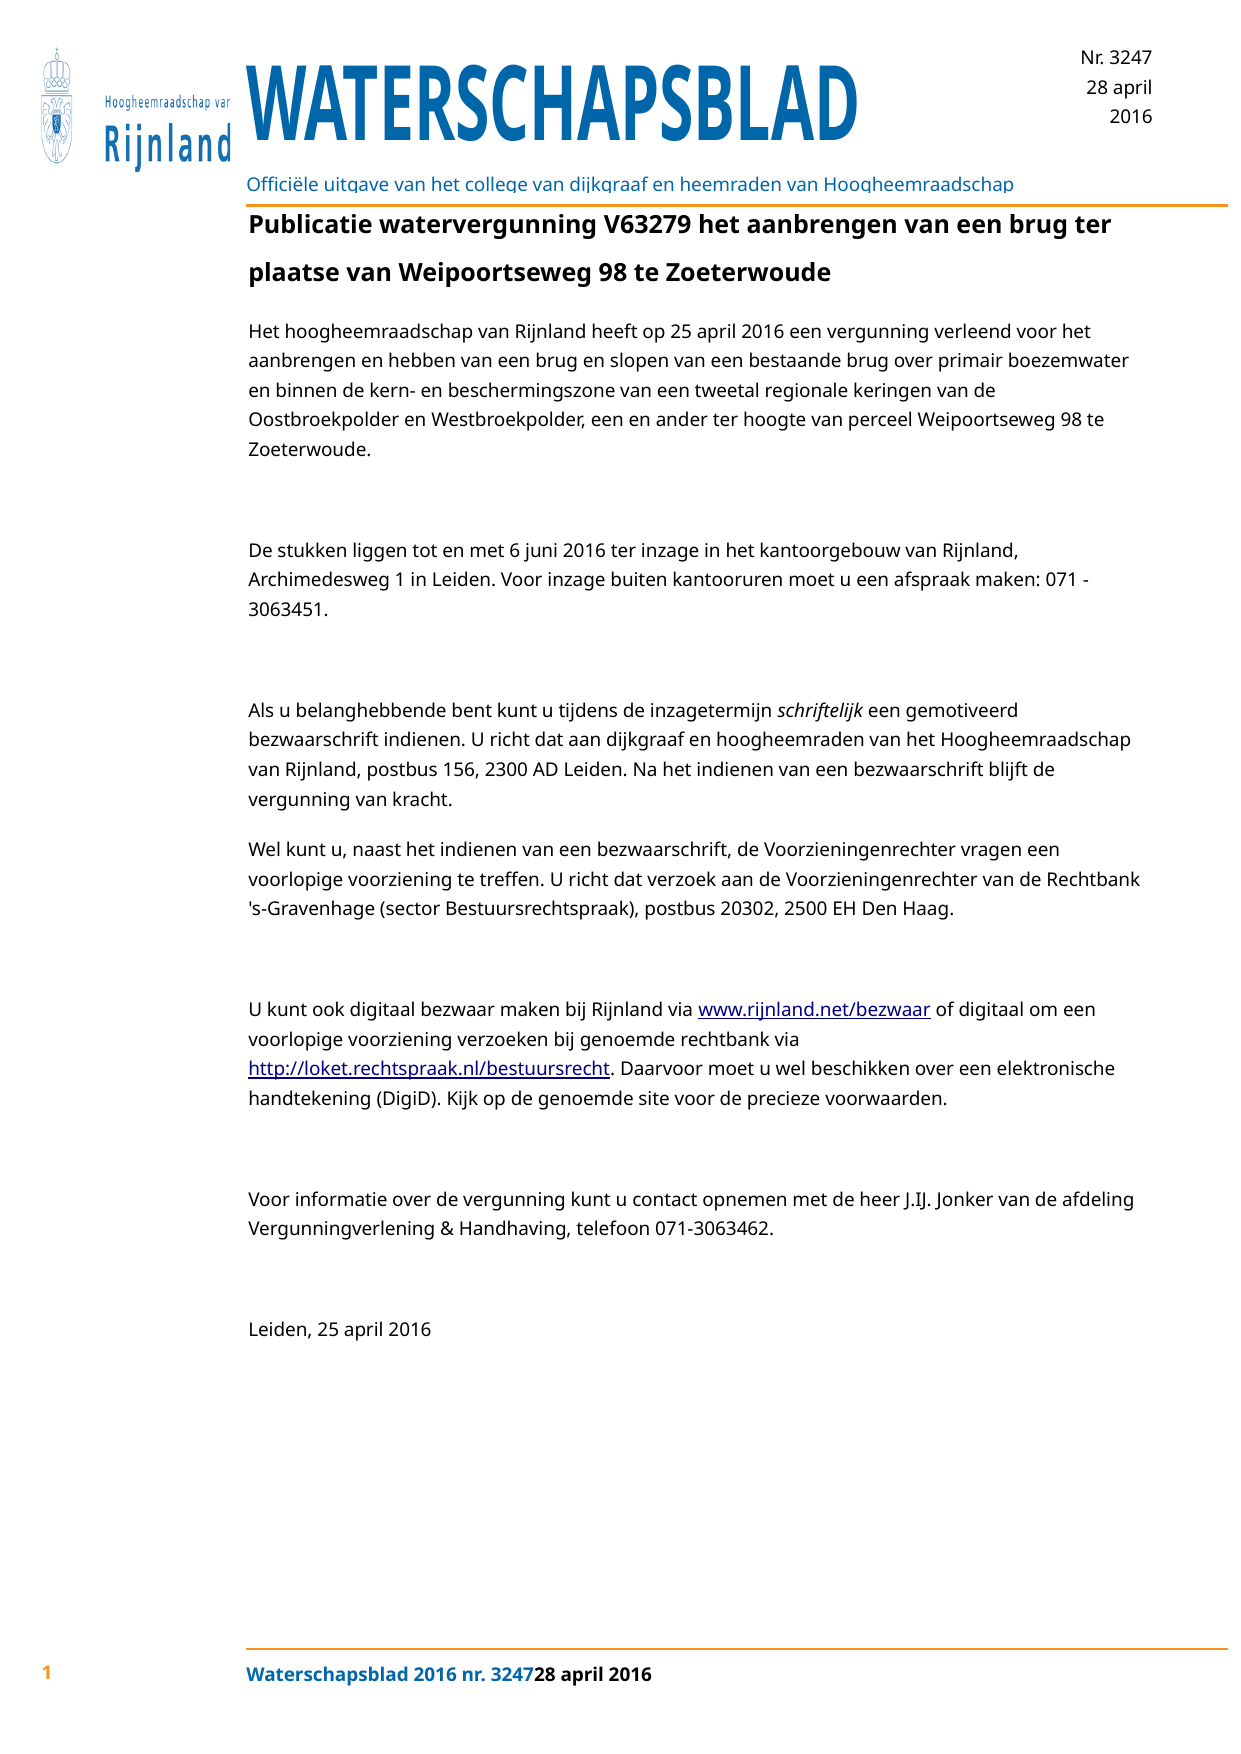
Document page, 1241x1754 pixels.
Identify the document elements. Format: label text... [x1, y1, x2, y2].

text U kunt ook digitaal bezwaar maken bij Rijnland via www.rijnland.net/bezwaar of digitaal om een voorlopige voorziening verzoeken bij genoemde rechtbank via http://loket.rechtspraak.nl/bestuursrecht. Daarvoor moet u wel beschikken over een elektronische handtekening (DigiD). Kijk op de genoemde site voor de precieze voorwaarden. [248, 996, 1152, 1111]
text De stukken liggen tot en met 6 juni 2016 ter inzage in het kantoorgebouw van Rijnland, Archimedesweg 1 in Leiden. Voor inzage buiten kantooruren moet u een afspraak maken: 071 - 3063451. [248, 537, 1152, 622]
text Leiden, 25 april 2016 [248, 1316, 1152, 1342]
picture [41, 47, 231, 172]
text Wel kunt u, naast het indienen van een bezwaarschrift, de Voorzieningenrechter vragen een voorlopige voorziening te treffen. U richt dat verzoek aan de Voorzieningenrechter van de Rechtbank 's-Gravenhage (sector Bestuursrechtspraak), postbus 20302, 2500 EH Den Haag. [248, 836, 1152, 921]
text Als u belanghebbende bent kunt u tijdens de inzagetermijn schriftelijk een gemotiveerd bezwaarschrift indienen. U richt dat aan dijkgraaf en hoogheemraden van het Hoogheemraadschap van Rijnland, postbus 156, 2300 AD Leiden. Na het indienen van een bezwaarschrift blijft de vergunning van kracht. [248, 697, 1152, 812]
text Het hoogheemraadschap van Rijnland heeft op 25 april 2016 een vergunning verleend voor het aanbrengen en hebben van een brug en slopen van een bestaande brug over primair boezemwater en binnen de kern- en beschermingszone van een tweetal regionale keringen van de Oostbroekpolder en Westbroekpolder, een en ander ter hoogte van perceel Weipoortseweg 98 te Zoeterwoude. [248, 318, 1152, 462]
text Voor informatie over de vergunning kunt u contact opnemen met de heer J.IJ. Jonker van de afdeling Vergunningverlening & Handhaving, telefoon 071-3063462. [248, 1186, 1152, 1241]
text Publicatie watervergunning V63279 het aanbrengen van een brug ter plaatse van Weipoortseweg 98 te Zoeterwoude [248, 207, 1152, 288]
